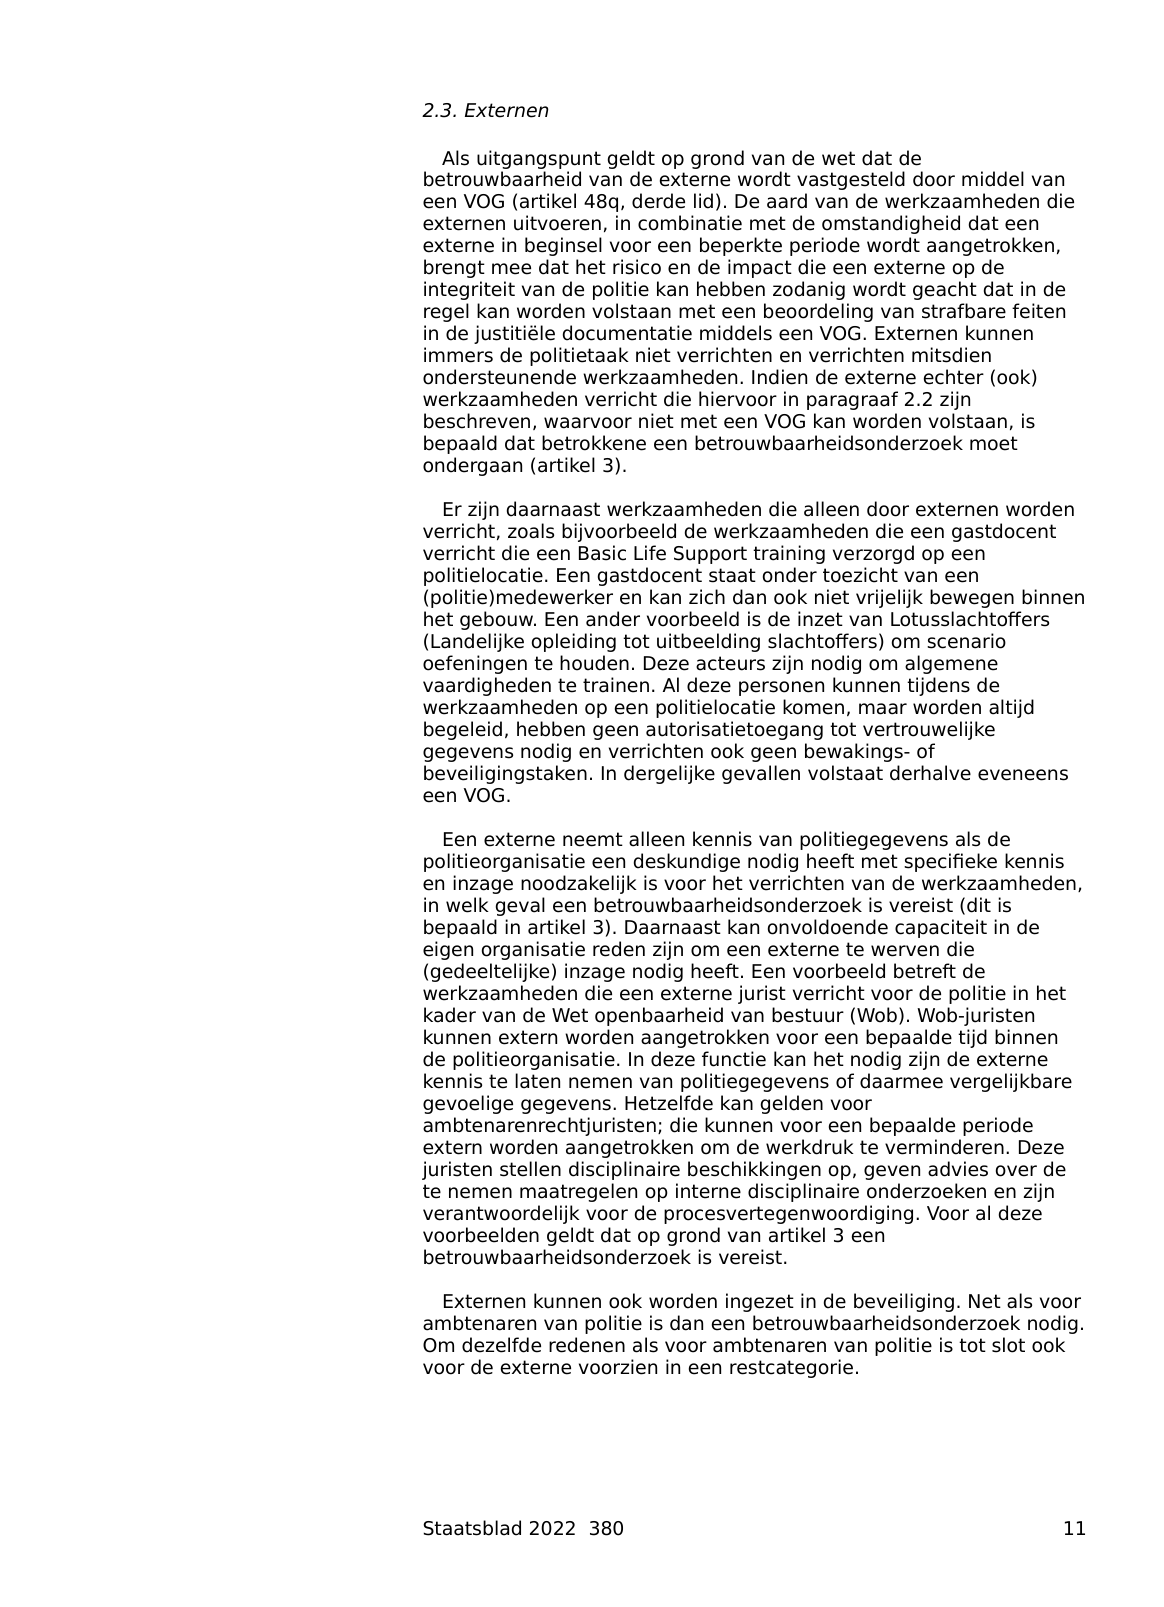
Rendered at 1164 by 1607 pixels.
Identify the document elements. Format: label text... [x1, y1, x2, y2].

text Er zijn daarnaast werkzaamheden die alleen door externen worden verricht, zoals bijvoorbeeld de werkzaamheden die een gastdocent verricht die een Basic Life Support training verzorgd op een politielocatie. Een gastdocent staat onder toezicht van een (politie)medewerker en kan zich dan ook niet vrijelijk bewegen binnen het gebouw. Een ander voorbeeld is de inzet van Lotusslachtoffers (Landelijke opleiding tot uitbeelding slachtoffers) om scenario oefeningen te houden. Deze acteurs zijn nodig om algemene vaardigheden te trainen. Al deze personen kunnen tijdens de werkzaamheden op een politielocatie komen, maar worden altijd begeleid, hebben geen autorisatietoegang tot vertrouwelijke gegevens nodig en verrichten ook geen bewakings- of beveiligingstaken. In dergelijke gevallen volstaat derhalve eveneens een VOG. [422, 499, 1087, 807]
subtitle 2.3. Externen [422, 100, 1087, 122]
text Als uitgangspunt geldt op grond van de wet dat de betrouwbaarheid van de externe wordt vastgesteld door middel van een VOG (artikel 48q, derde lid). De aard van de werkzaamheden die externen uitvoeren, in combinatie met de omstandigheid dat een externe in beginsel voor een beperkte periode wordt aangetrokken, brengt mee dat het risico en de impact die een externe op de integriteit van de politie kan hebben zodanig wordt geacht dat in de regel kan worden volstaan met een beoordeling van strafbare feiten in de justitiële documentatie middels een VOG. Externen kunnen immers de politietaak niet verrichten en verrichten mitsdien ondersteunende werkzaamheden. Indien de externe echter (ook) werkzaamheden verricht die hiervoor in paragraaf 2.2 zijn beschreven, waarvoor niet met een VOG kan worden volstaan, is bepaald dat betrokkene een betrouwbaarheidsonderzoek moet ondergaan (artikel 3). [422, 147, 1087, 477]
text Een externe neemt alleen kennis van politiegegevens als de politieorganisatie een deskundige nodig heeft met specifieke kennis en inzage noodzakelijk is voor het verrichten van de werkzaamheden, in welk geval een betrouwbaarheidsonderzoek is vereist (dit is bepaald in artikel 3). Daarnaast kan onvoldoende capaciteit in de eigen organisatie reden zijn om een externe te werven die (gedeeltelijke) inzage nodig heeft. Een voorbeeld betreft de werkzaamheden die een externe jurist verricht voor de politie in het kader van de Wet openbaarheid van bestuur (Wob). Wob-juristen kunnen extern worden aangetrokken voor een bepaalde tijd binnen de politieorganisatie. In deze functie kan het nodig zijn de externe kennis te laten nemen van politiegegevens of daarmee vergelijkbare gevoelige gegevens. Hetzelfde kan gelden voor ambtenarenrechtjuristen; die kunnen voor een bepaalde periode extern worden aangetrokken om de werkdruk te verminderen. Deze juristen stellen disciplinaire beschikkingen op, geven advies over de te nemen maatregelen op interne disciplinaire onderzoeken en zijn verantwoordelijk voor de procesvertegenwoordiging. Voor al deze voorbeelden geldt dat op grond van artikel 3 een betrouwbaarheidsonderzoek is vereist. [422, 829, 1087, 1269]
text Externen kunnen ook worden ingezet in de beveiliging. Net als voor ambtenaren van politie is dan een betrouwbaarheidsonderzoek nodig. Om dezelfde redenen als voor ambtenaren van politie is tot slot ook voor de externe voorzien in een restcategorie. [422, 1291, 1087, 1379]
